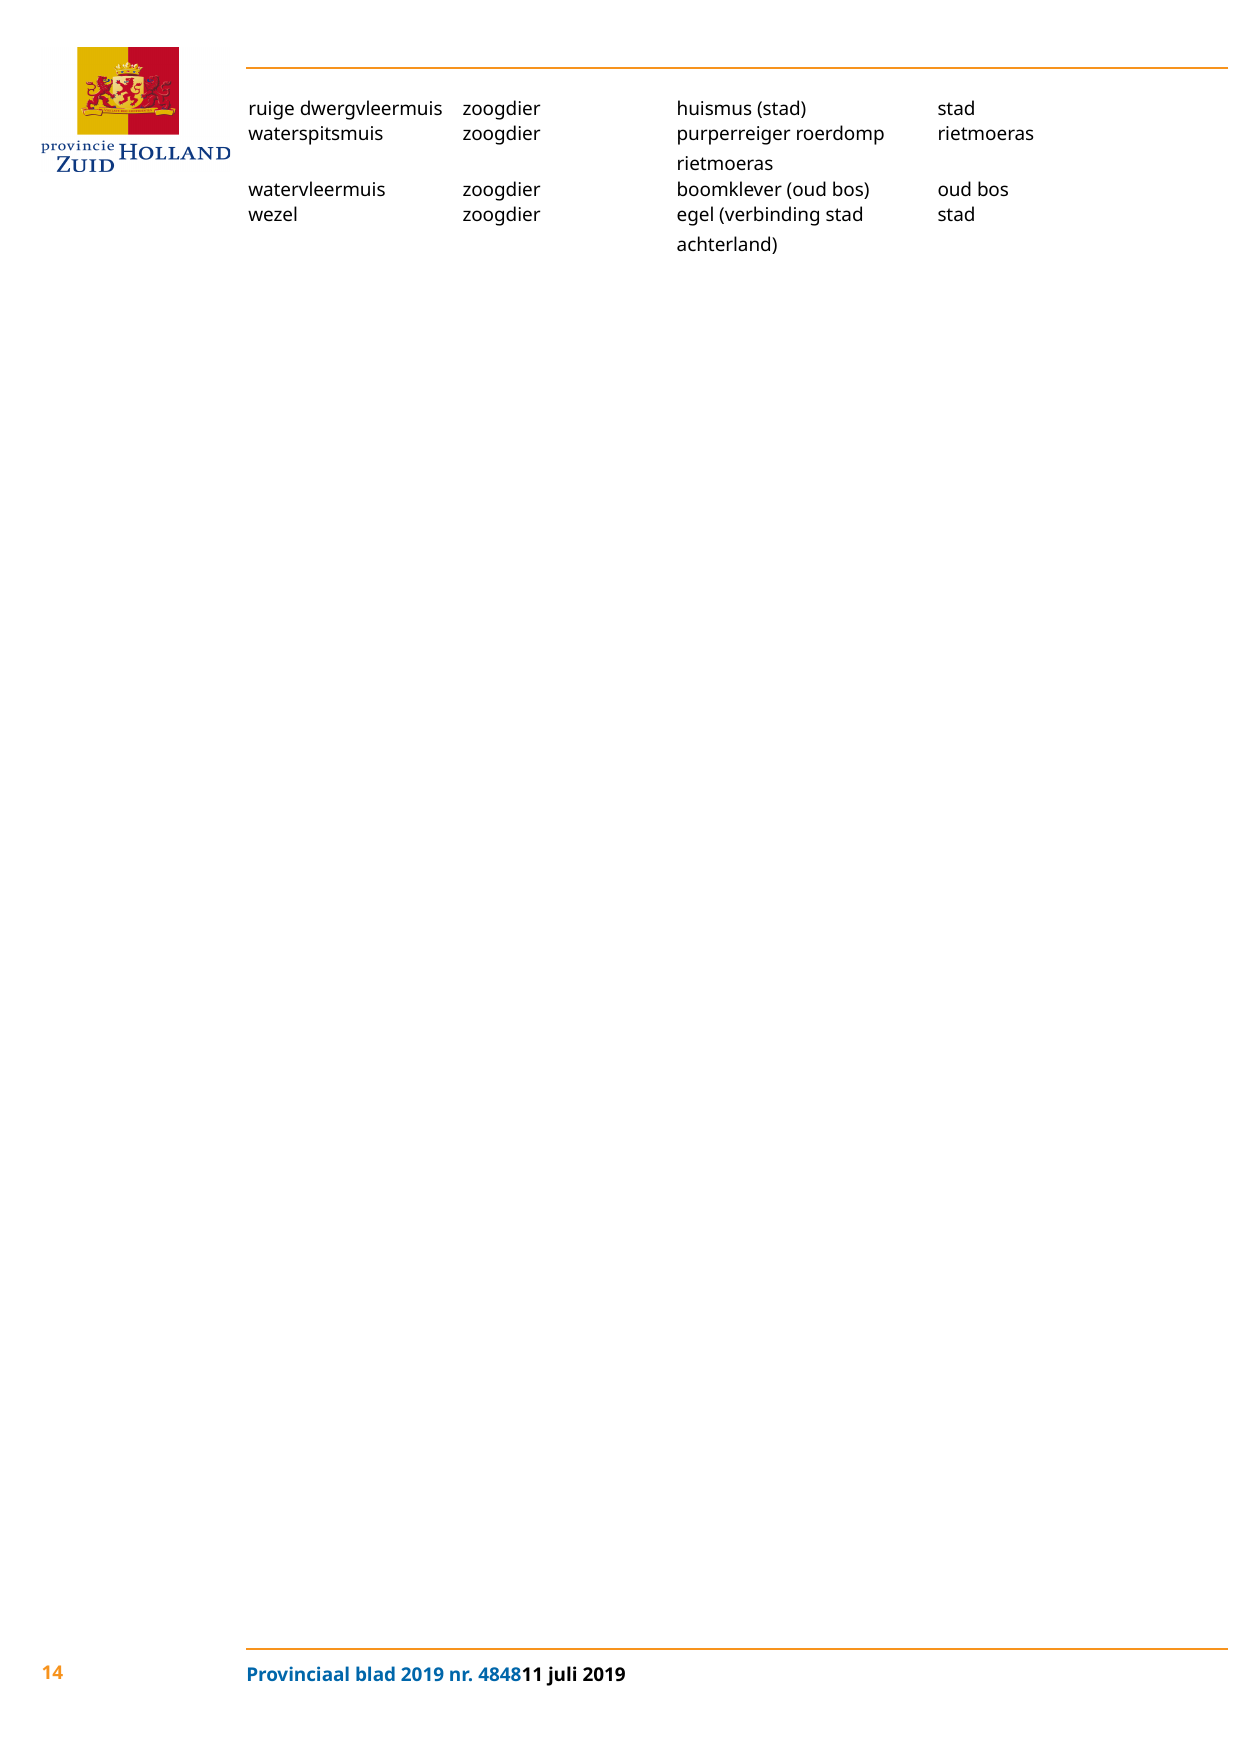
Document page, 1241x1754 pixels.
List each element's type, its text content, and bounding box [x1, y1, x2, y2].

table_cell ruige dwergvleermuis [248, 95, 462, 121]
table_cell stad [937, 202, 1152, 257]
table_cell huismus (stad) [676, 95, 937, 121]
table_cell stad [937, 95, 1152, 121]
table_cell zoogdier [462, 121, 676, 176]
table_cell zoogdier [462, 176, 676, 202]
table_cell purperreiger roerdomp rietmoeras [676, 121, 937, 176]
picture [41, 47, 231, 172]
table_cell waterspitsmuis [248, 121, 462, 176]
table_cell watervleermuis [248, 176, 462, 202]
table_cell zoogdier [462, 202, 676, 257]
table_cell wezel [248, 202, 462, 257]
table_cell egel (verbinding stad achterland) [676, 202, 937, 257]
table_cell boomklever (oud bos) [676, 176, 937, 202]
table_cell rietmoeras [937, 121, 1152, 176]
table_cell oud bos [937, 176, 1152, 202]
table_cell zoogdier [462, 95, 676, 121]
